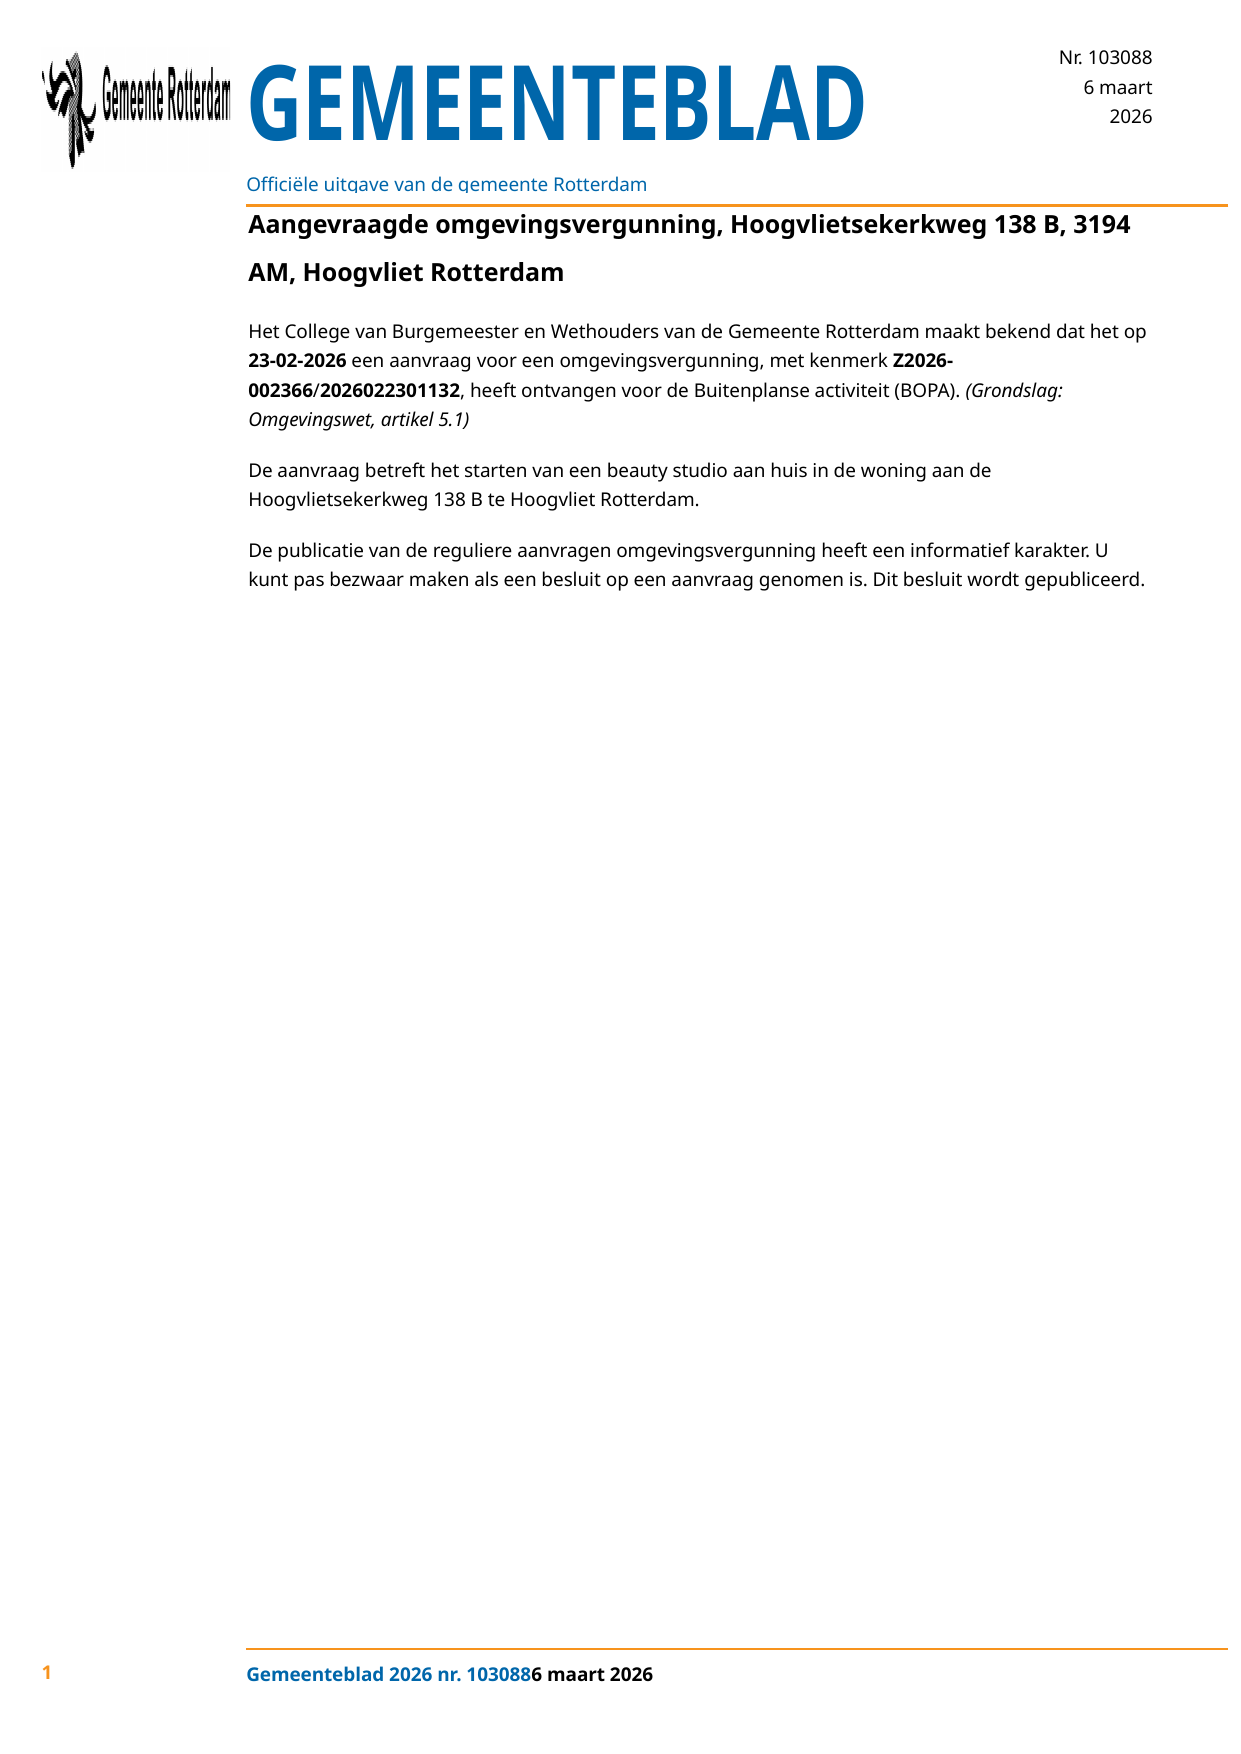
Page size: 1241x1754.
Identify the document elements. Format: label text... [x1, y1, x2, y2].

text Het College van Burgemeester en Wethouders van de Gemeente Rotterdam maakt bekend dat het op 23-02-2026 een aanvraag voor een omgevingsvergunning, met kenmerk Z2026-002366/2026022301132, heeft ontvangen voor de Buitenplanse activiteit (BOPA). (Grondslag: Omgevingswet, artikel 5.1) [248, 318, 1152, 432]
text Aangevraagde omgevingsvergunning, Hoogvlietsekerkweg 138 B, 3194 AM, Hoogvliet Rotterdam [248, 207, 1152, 288]
text De aanvraag betreft het starten van een beauty studio aan huis in de woning aan de Hoogvlietsekerkweg 138 B te Hoogvliet Rotterdam. [248, 457, 1152, 512]
picture [41, 47, 231, 172]
text De publicatie van de reguliere aanvragen omgevingsvergunning heeft een informatief karakter. U kunt pas bezwaar maken als een besluit op een aanvraag genomen is. Dit besluit wordt gepubliceerd. [248, 537, 1152, 592]
